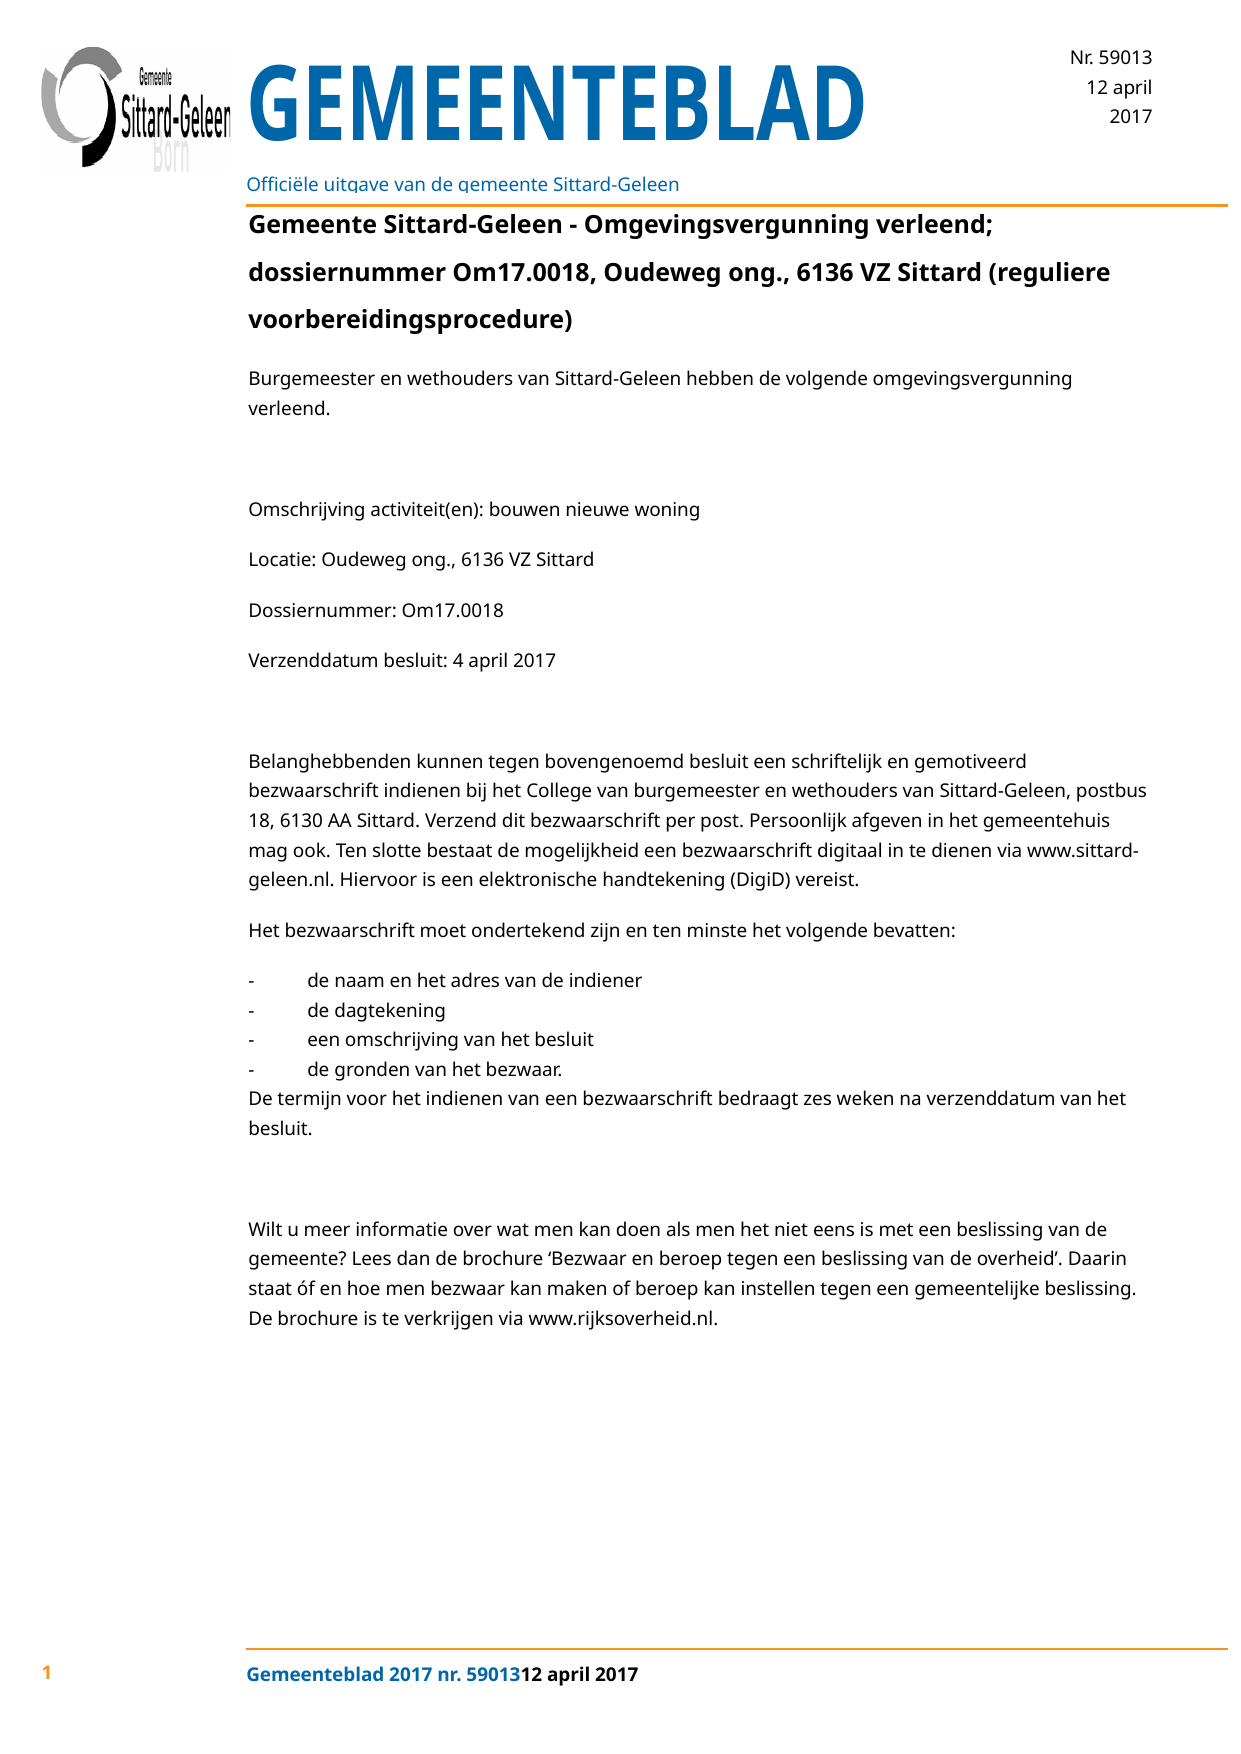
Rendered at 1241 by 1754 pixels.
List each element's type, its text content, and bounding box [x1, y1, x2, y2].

text Burgemeester en wethouders van Sittard-Geleen hebben de volgende omgevingsvergunning verleend. [248, 366, 1152, 421]
list een omschrijving van het besluit [248, 1026, 1152, 1052]
picture [41, 47, 231, 172]
list de naam en het adres van de indiener [248, 967, 1152, 993]
text Het bezwaarschrift moet ondertekend zijn en ten minste het volgende bevatten: [248, 917, 1152, 942]
text De termijn voor het indienen van een bezwaarschrift bedraagt zes weken na verzenddatum van het besluit. [248, 1086, 1152, 1141]
text Dossiernummer: Om17.0018 [248, 597, 1152, 622]
text Omschrijving activiteit(en): bouwen nieuwe woning [248, 496, 1152, 522]
text Verzenddatum besluit: 4 april 2017 [248, 647, 1152, 673]
list de gronden van het bezwaar. [248, 1056, 1152, 1082]
text Locatie: Oudeweg ong., 6136 VZ Sittard [248, 546, 1152, 572]
list de dagtekening [248, 997, 1152, 1022]
text Belanghebbenden kunnen tegen bovengenoemd besluit een schriftelijk en gemotiveerd bezwaarschrift indienen bij het College van burgemeester en wethouders van Sittard-Geleen, postbus 18, 6130 AA Sittard. Verzend dit bezwaarschrift per post. Persoonlijk afgeven in het gemeentehuis mag ook. Ten slotte bestaat de mogelijkheid een bezwaarschrift digitaal in te dienen via www.sittard-geleen.nl. Hiervoor is een elektronische handtekening (DigiD) vereist. [248, 748, 1152, 892]
text Gemeente Sittard-Geleen - Omgevingsvergunning verleend; dossiernummer Om17.0018, Oudeweg ong., 6136 VZ Sittard (reguliere voorbereidingsprocedure) [248, 207, 1152, 336]
text Wilt u meer informatie over wat men kan doen als men het niet eens is met een beslissing van de gemeente? Lees dan de brochure ‘Bezwaar en beroep tegen een beslissing van de overheid’. Daarin staat óf en hoe men bezwaar kan maken of beroep kan instellen tegen een gemeentelijke beslissing. De brochure is te verkrijgen via www.rijksoverheid.nl. [248, 1216, 1152, 1330]
